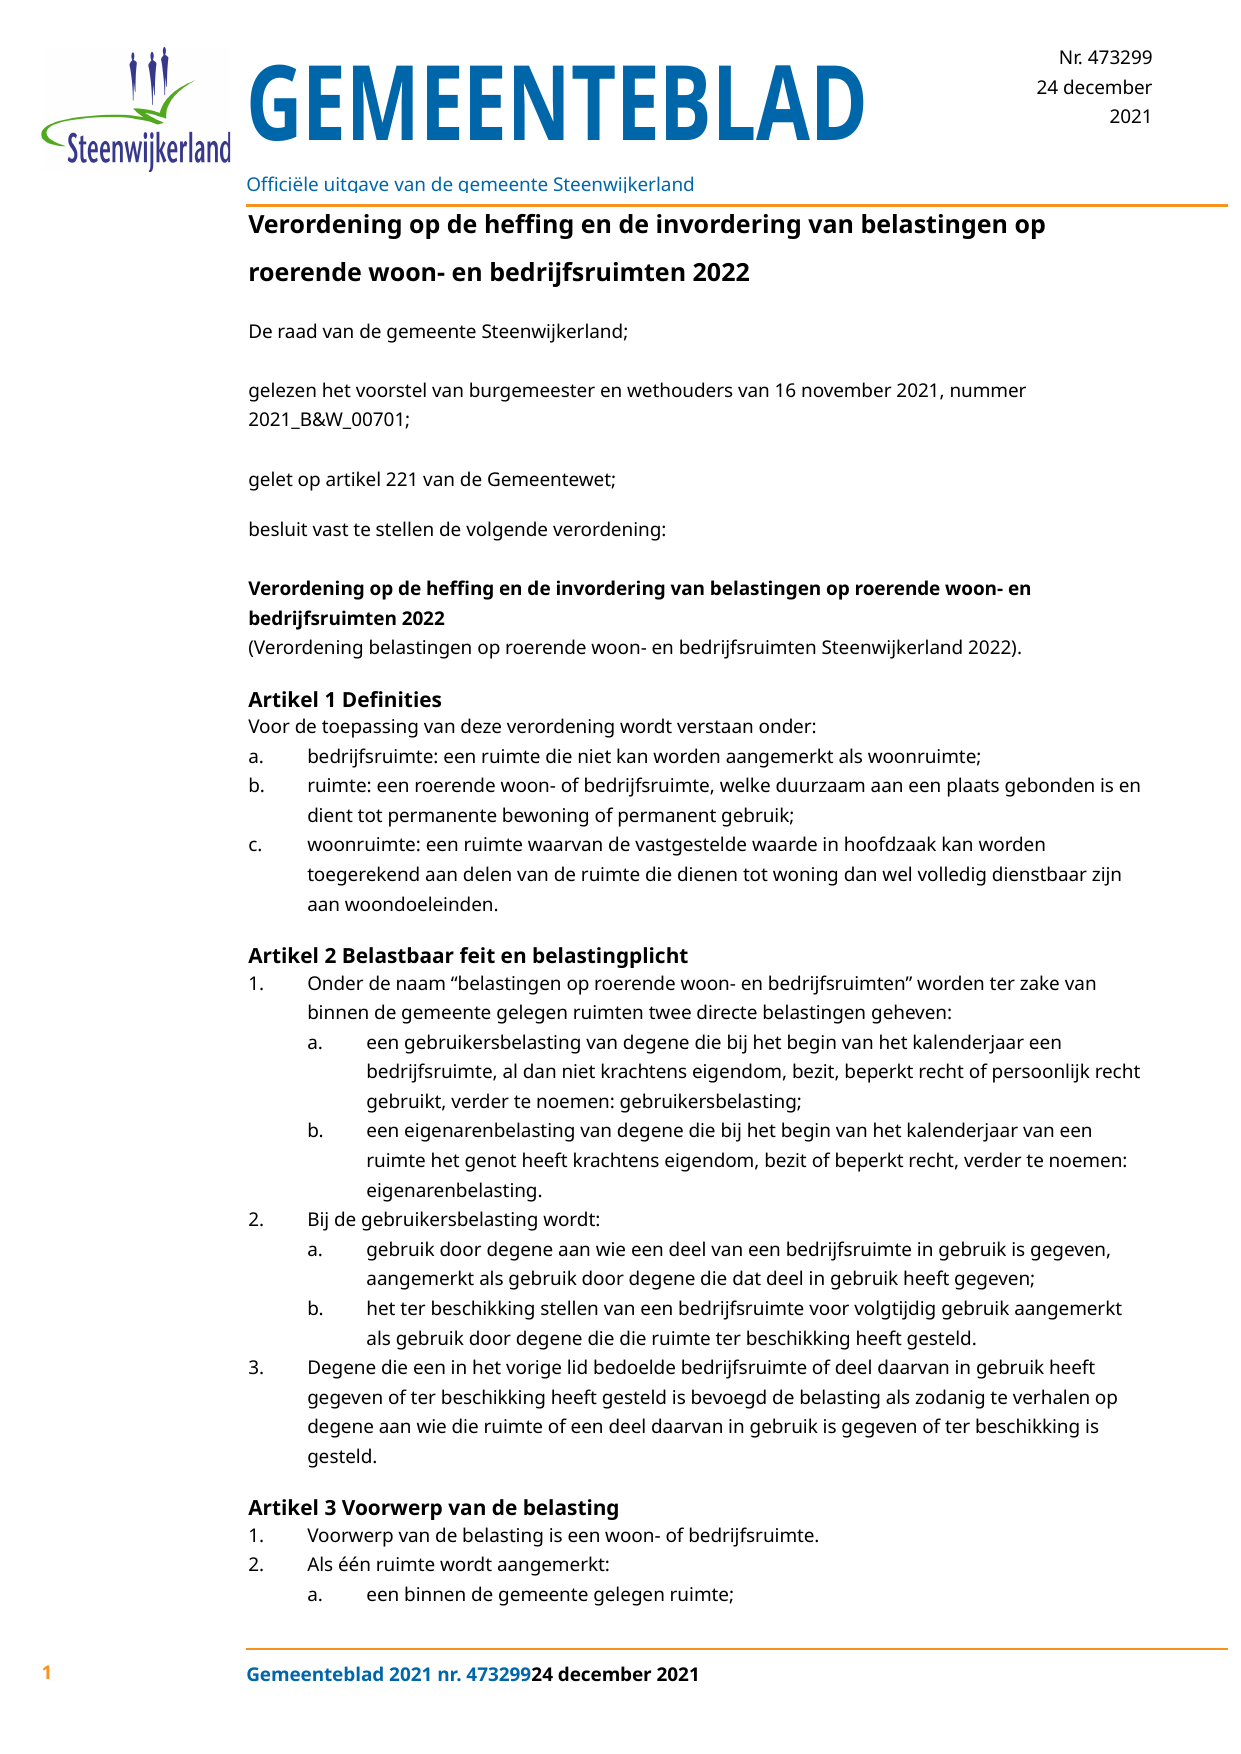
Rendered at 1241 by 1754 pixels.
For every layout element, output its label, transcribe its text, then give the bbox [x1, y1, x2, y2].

list een eigenarenbelasting van degene die bij het begin van het kalenderjaar van een ruimte het genot heeft krachtens eigendom, bezit of beperkt recht, verder te noemen: eigenarenbelasting. [307, 1118, 1152, 1202]
text Voor de toepassing van deze verordening wordt verstaan onder: [248, 713, 1152, 739]
list Onder de naam “belastingen op roerende woon- en bedrijfsruimten” worden ter zake van binnen de gemeente gelegen ruimten twee directe belastingen geheven: [248, 970, 1152, 1025]
list een gebruikersbelasting van degene die bij het begin van het kalenderjaar een bedrijfsruimte, al dan niet krachtens eigendom, bezit, beperkt recht of persoonlijk recht gebruikt, verder te noemen: gebruikersbelasting; [307, 1029, 1152, 1114]
picture [41, 47, 231, 172]
list Voorwerp van de belasting is een woon- of bedrijfsruimte. [248, 1522, 1152, 1548]
text Artikel 2 Belastbaar feit en belastingplicht [248, 941, 1152, 970]
text gelezen het voorstel van burgemeester en wethouders van 16 november 2021, nummer 2021_B&W_00701; [248, 377, 1152, 432]
text (Verordening belastingen op roerende woon- en bedrijfsruimten Steenwijkerland 2022). [248, 634, 1152, 660]
text besluit vast te stellen de volgende verordening: [248, 516, 1152, 542]
text Verordening op de heffing en de invordering van belastingen op roerende woon- en bedrijfsruimten 2022 [248, 575, 1152, 631]
text De raad van de gemeente Steenwijkerland; [248, 318, 1152, 344]
list bedrijfsruimte: een ruimte die niet kan worden aangemerkt als woonruimte; [248, 743, 1152, 769]
text Verordening op de heffing en de invordering van belastingen op roerende woon- en bedrijfsruimten 2022 [248, 207, 1152, 288]
text Artikel 1 Definities [248, 685, 1152, 713]
list Bij de gebruikersbelasting wordt: [248, 1206, 1152, 1232]
list Degene die een in het vorige lid bedoelde bedrijfsruimte of deel daarvan in gebruik heeft gegeven of ter beschikking heeft gesteld is bevoegd de belasting als zodanig te verhalen op degene aan wie die ruimte of een deel daarvan in gebruik is gegeven of ter beschikking is gesteld. [248, 1354, 1152, 1469]
list ruimte: een roerende woon- of bedrijfsruimte, welke duurzaam aan een plaats gebonden is en dient tot permanente bewoning of permanent gebruik; [248, 772, 1152, 828]
list het ter beschikking stellen van een bedrijfsruimte voor volgtijdig gebruik aangemerkt als gebruik door degene die die ruimte ter beschikking heeft gesteld. [307, 1295, 1152, 1350]
text gelet op artikel 221 van de Gemeentewet; [248, 466, 1152, 492]
list woonruimte: een ruimte waarvan de vastgestelde waarde in hoofdzaak kan worden toegerekend aan delen van de ruimte die dienen tot woning dan wel volledig dienstbaar zijn aan woondoeleinden. [248, 832, 1152, 917]
list Als één ruimte wordt aangemerkt: [248, 1551, 1152, 1577]
list een binnen de gemeente gelegen ruimte; [307, 1581, 1152, 1607]
text Artikel 3 Voorwerp van de belasting [248, 1493, 1152, 1522]
list gebruik door degene aan wie een deel van een bedrijfsruimte in gebruik is gegeven, aangemerkt als gebruik door degene die dat deel in gebruik heeft gegeven; [307, 1236, 1152, 1291]
